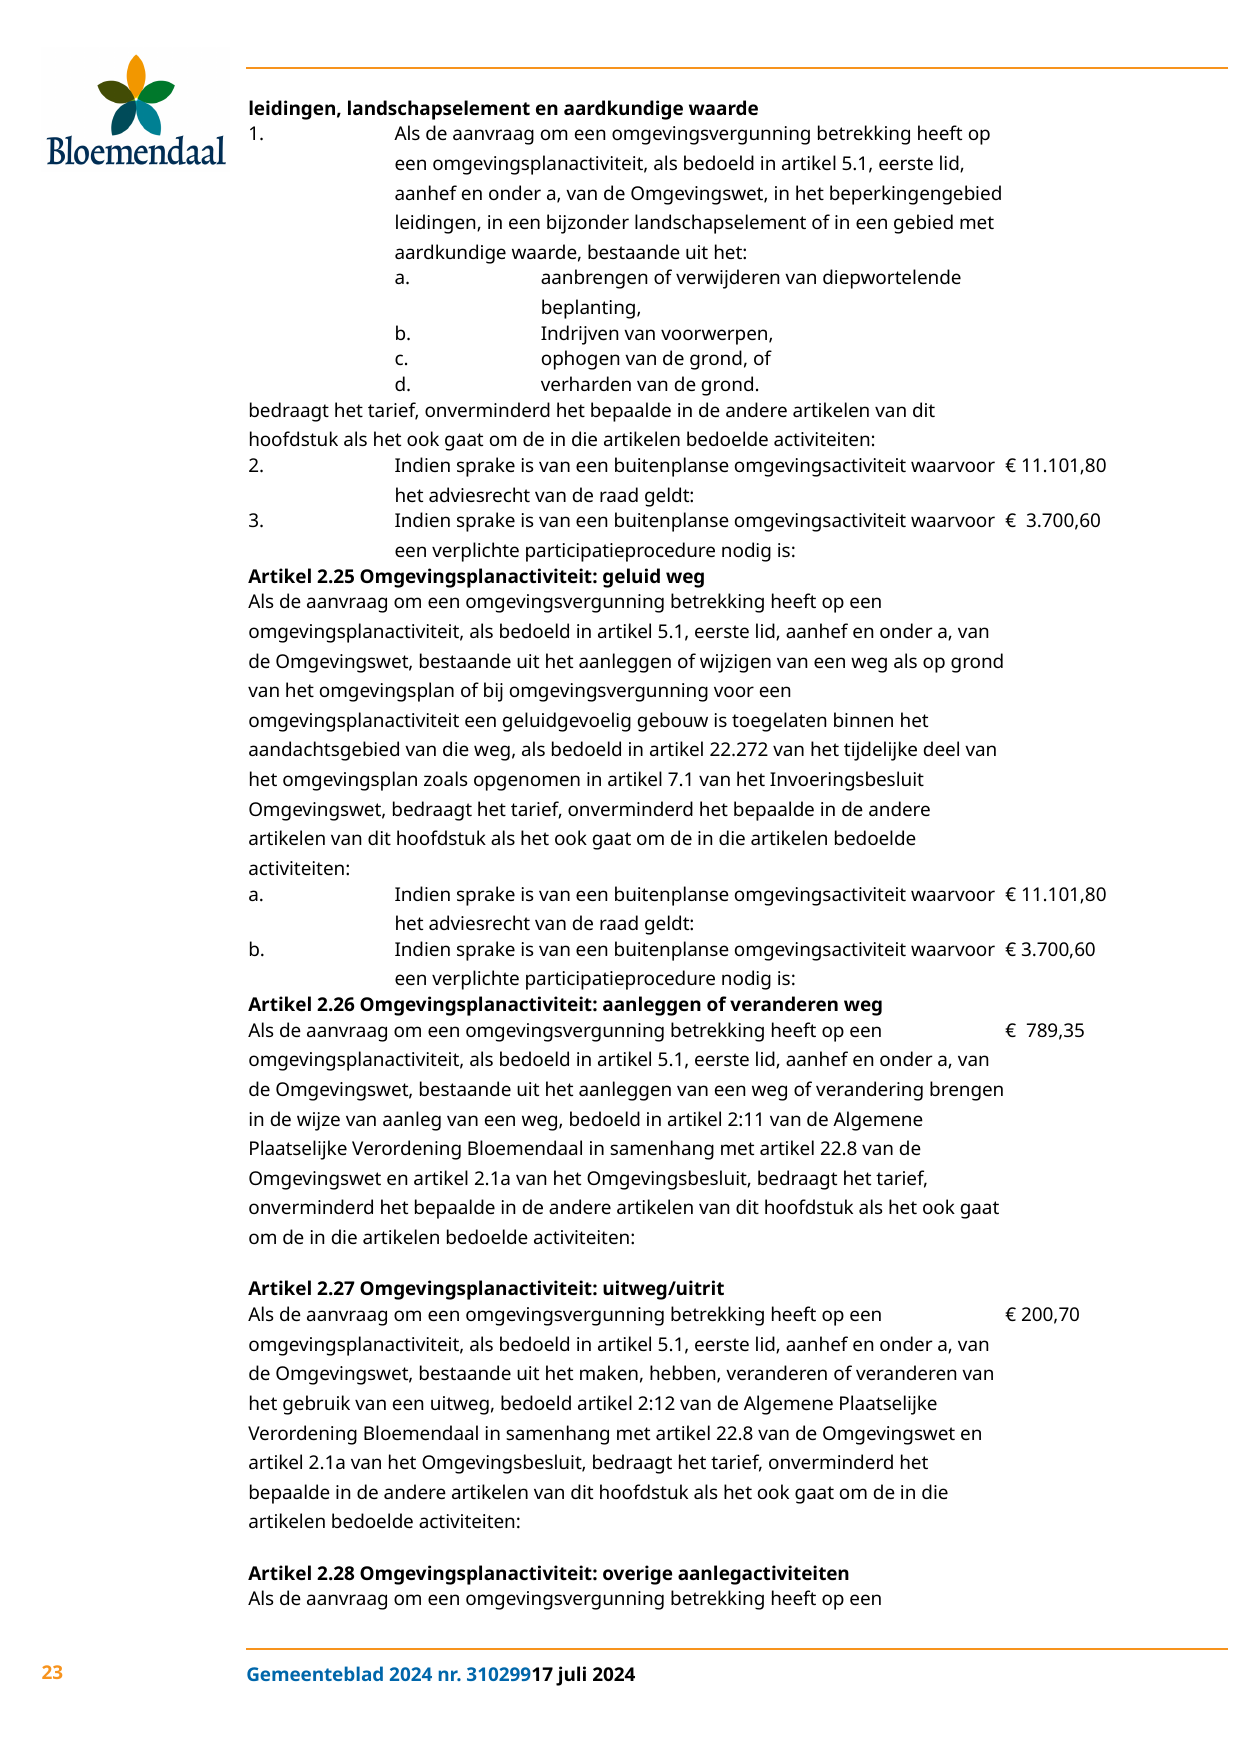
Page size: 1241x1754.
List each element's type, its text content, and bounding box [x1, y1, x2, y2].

table_cell b. [248, 936, 394, 991]
table_cell Artikel 2.26 Omgevingsplanactiviteit: aanleggen of veranderen weg [248, 991, 1005, 1017]
table_cell € 200,70 [1005, 1301, 1152, 1534]
table_cell 3. [248, 508, 394, 563]
table_cell Als de aanvraag om een omgevingsvergunning betrekking heeft op een omgevingsplanactiviteit, als bedoeld in artikel 5.1, eerste lid, aanhef en onder a, van de Omgevingswet, bestaande uit het aanleggen of wijzigen van een weg als op grond van het omgevingsplan of bij omgevingsvergunning voor een omgevingsplanactiviteit een geluidgevoelig gebouw is toegelaten binnen het aandachtsgebied van die weg, als bedoeld in artikel 22.272 van het tijdelijke deel van het omgevingsplan zoals opgenomen in artikel 7.1 van het Invoeringsbesluit Omgevingswet, bedraagt het tarief, onverminderd het bepaalde in de andere artikelen van dit hoofdstuk als het ook gaat om de in die artikelen bedoelde activiteiten: [248, 589, 1005, 881]
table_cell [248, 1534, 1005, 1560]
table_cell [1005, 991, 1152, 1017]
table_cell [248, 320, 394, 346]
table_cell aanbrengen of verwijderen van diepwortelende beplanting, [541, 265, 1005, 320]
table_cell leidingen, landschapselement en aardkundige waarde [248, 95, 1005, 121]
table_cell [1005, 1560, 1152, 1586]
picture [41, 47, 231, 172]
table_cell Als de aanvraag om een omgevingsvergunning betrekking heeft op een [248, 1586, 1005, 1611]
table_cell ophogen van de grond, of [541, 346, 1005, 371]
table_cell c. [394, 346, 541, 371]
table_cell [1005, 563, 1152, 589]
table_cell [1005, 397, 1152, 452]
table_cell € 11.101,80 [1005, 881, 1152, 936]
table_cell [1005, 346, 1152, 371]
table_cell [248, 265, 394, 320]
table_cell Indien sprake is van een buitenplanse omgevingsactiviteit waarvoor het adviesrecht van de raad geldt: [394, 453, 1005, 508]
table_cell [248, 346, 394, 371]
table_cell Als de aanvraag om een omgevingsvergunning betrekking heeft op een omgevingsplanactiviteit, als bedoeld in artikel 5.1, eerste lid, aanhef en onder a, van de Omgevingswet, bestaande uit het maken, hebben, veranderen of veranderen van het gebruik van een uitweg, bedoeld artikel 2:12 van de Algemene Plaatselijke Verordening Bloemendaal in samenhang met artikel 22.8 van de Omgevingswet en artikel 2.1a van het Omgevingsbesluit, bedraagt het tarief, onverminderd het bepaalde in de andere artikelen van dit hoofdstuk als het ook gaat om de in die artikelen bedoelde activiteiten: [248, 1301, 1005, 1534]
table_cell Als de aanvraag om een omgevingsvergunning betrekking heeft op een omgevingsplanactiviteit, als bedoeld in artikel 5.1, eerste lid, aanhef en onder a, van de Omgevingswet, bestaande uit het aanleggen van een weg of verandering brengen in de wijze van aanleg van een weg, bedoeld in artikel 2:11 van de Algemene Plaatselijke Verordening Bloemendaal in samenhang met artikel 22.8 van de Omgevingswet en artikel 2.1a van het Omgevingsbesluit, bedraagt het tarief, onverminderd het bepaalde in de andere artikelen van dit hoofdstuk als het ook gaat om de in die artikelen bedoelde activiteiten: [248, 1017, 1005, 1250]
table_cell [1005, 589, 1152, 881]
table_cell [1005, 265, 1152, 320]
table_cell Artikel 2.28 Omgevingsplanactiviteit: overige aanlegactiviteiten [248, 1560, 1005, 1586]
table_cell [1005, 1276, 1152, 1301]
table_cell a. [248, 881, 394, 936]
table_cell a. [394, 265, 541, 320]
table_cell Indien sprake is van een buitenplanse omgevingsactiviteit waarvoor een verplichte participatieprocedure nodig is: [394, 508, 1005, 563]
table_cell [1005, 95, 1152, 121]
table_cell € 3.700,60 [1005, 508, 1152, 563]
table_cell Indien sprake is van een buitenplanse omgevingsactiviteit waarvoor een verplichte participatieprocedure nodig is: [394, 936, 1005, 991]
table_cell Artikel 2.25 Omgevingsplanactiviteit: geluid weg [248, 563, 1005, 589]
table_cell [1005, 121, 1152, 264]
table_cell [1005, 371, 1152, 397]
table_cell bedraagt het tarief, onverminderd het bepaalde in de andere artikelen van dit hoofdstuk als het ook gaat om de in die artikelen bedoelde activiteiten: [248, 397, 1005, 452]
table_cell Indien sprake is van een buitenplanse omgevingsactiviteit waarvoor het adviesrecht van de raad geldt: [394, 881, 1005, 936]
table_cell € 3.700,60 [1005, 936, 1152, 991]
table_cell € 789,35 [1005, 1017, 1152, 1250]
table_cell Indrijven van voorwerpen, [541, 320, 1005, 346]
table_cell [1005, 1534, 1152, 1560]
table_cell b. [394, 320, 541, 346]
table_cell verharden van de grond. [541, 371, 1005, 397]
table_cell [248, 371, 394, 397]
table_cell 1. [248, 121, 394, 264]
table_cell [1005, 1250, 1152, 1276]
table_cell [248, 1250, 1005, 1276]
table_cell [1005, 320, 1152, 346]
table_cell € 11.101,80 [1005, 453, 1152, 508]
table_cell [1005, 1586, 1152, 1611]
table_cell 2. [248, 453, 394, 508]
table_cell Artikel 2.27 Omgevingsplanactiviteit: uitweg/uitrit [248, 1276, 1005, 1301]
table_cell Als de aanvraag om een omgevingsvergunning betrekking heeft op een omgevingsplanactiviteit, als bedoeld in artikel 5.1, eerste lid, aanhef en onder a, van de Omgevingswet, in het beperkingengebied leidingen, in een bijzonder landschapselement of in een gebied met aardkundige waarde, bestaande uit het: [394, 121, 1005, 264]
table_cell d. [394, 371, 541, 397]
